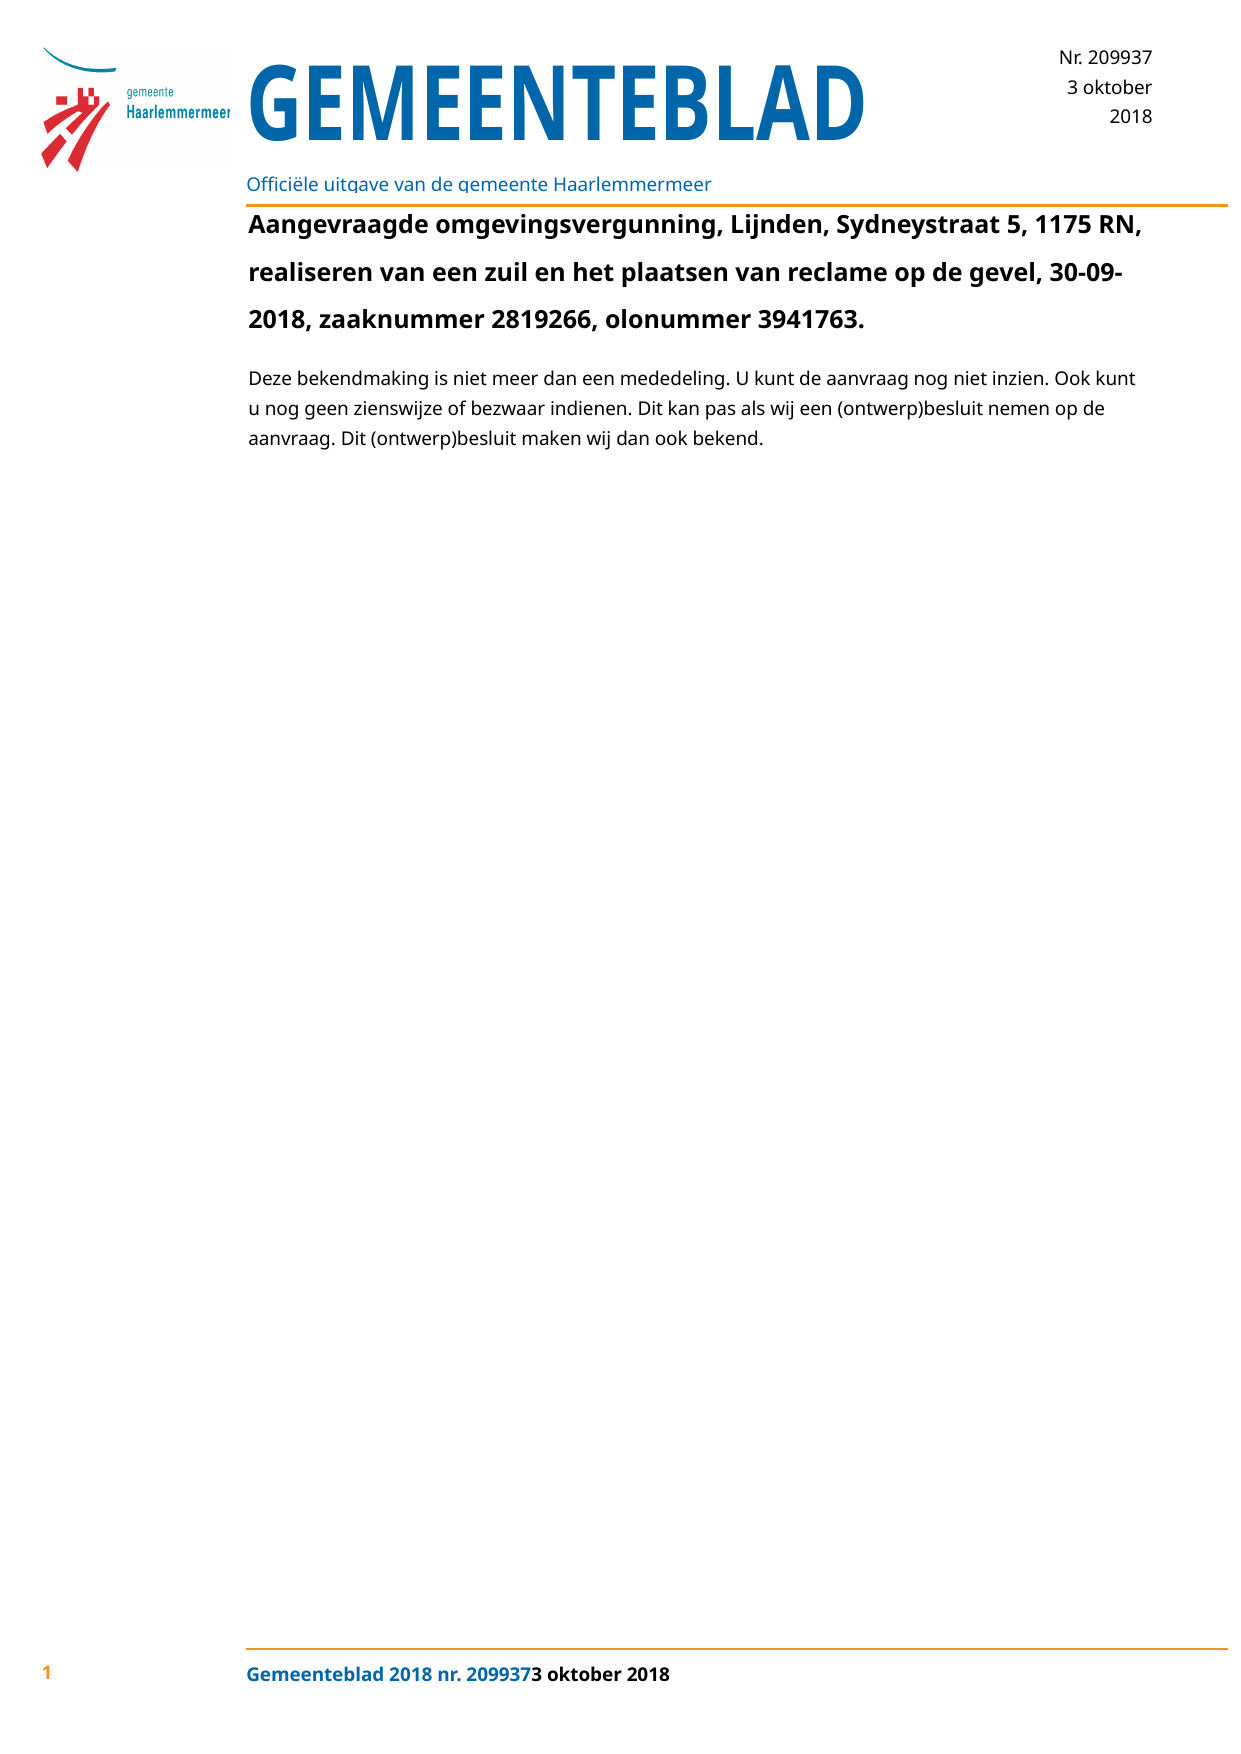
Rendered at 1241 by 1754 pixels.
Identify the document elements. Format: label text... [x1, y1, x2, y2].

text Deze bekendmaking is niet meer dan een mededeling. U kunt de aanvraag nog niet inzien. Ook kunt u nog geen zienswijze of bezwaar indienen. Dit kan pas als wij een (ontwerp)besluit nemen op de aanvraag. Dit (ontwerp)besluit maken wij dan ook bekend. [248, 366, 1152, 450]
picture [41, 47, 231, 172]
text Aangevraagde omgevingsvergunning, Lijnden, Sydneystraat 5, 1175 RN, realiseren van een zuil en het plaatsen van reclame op de gevel, 30-09-2018, zaaknummer 2819266, olonummer 3941763. [248, 207, 1152, 336]
